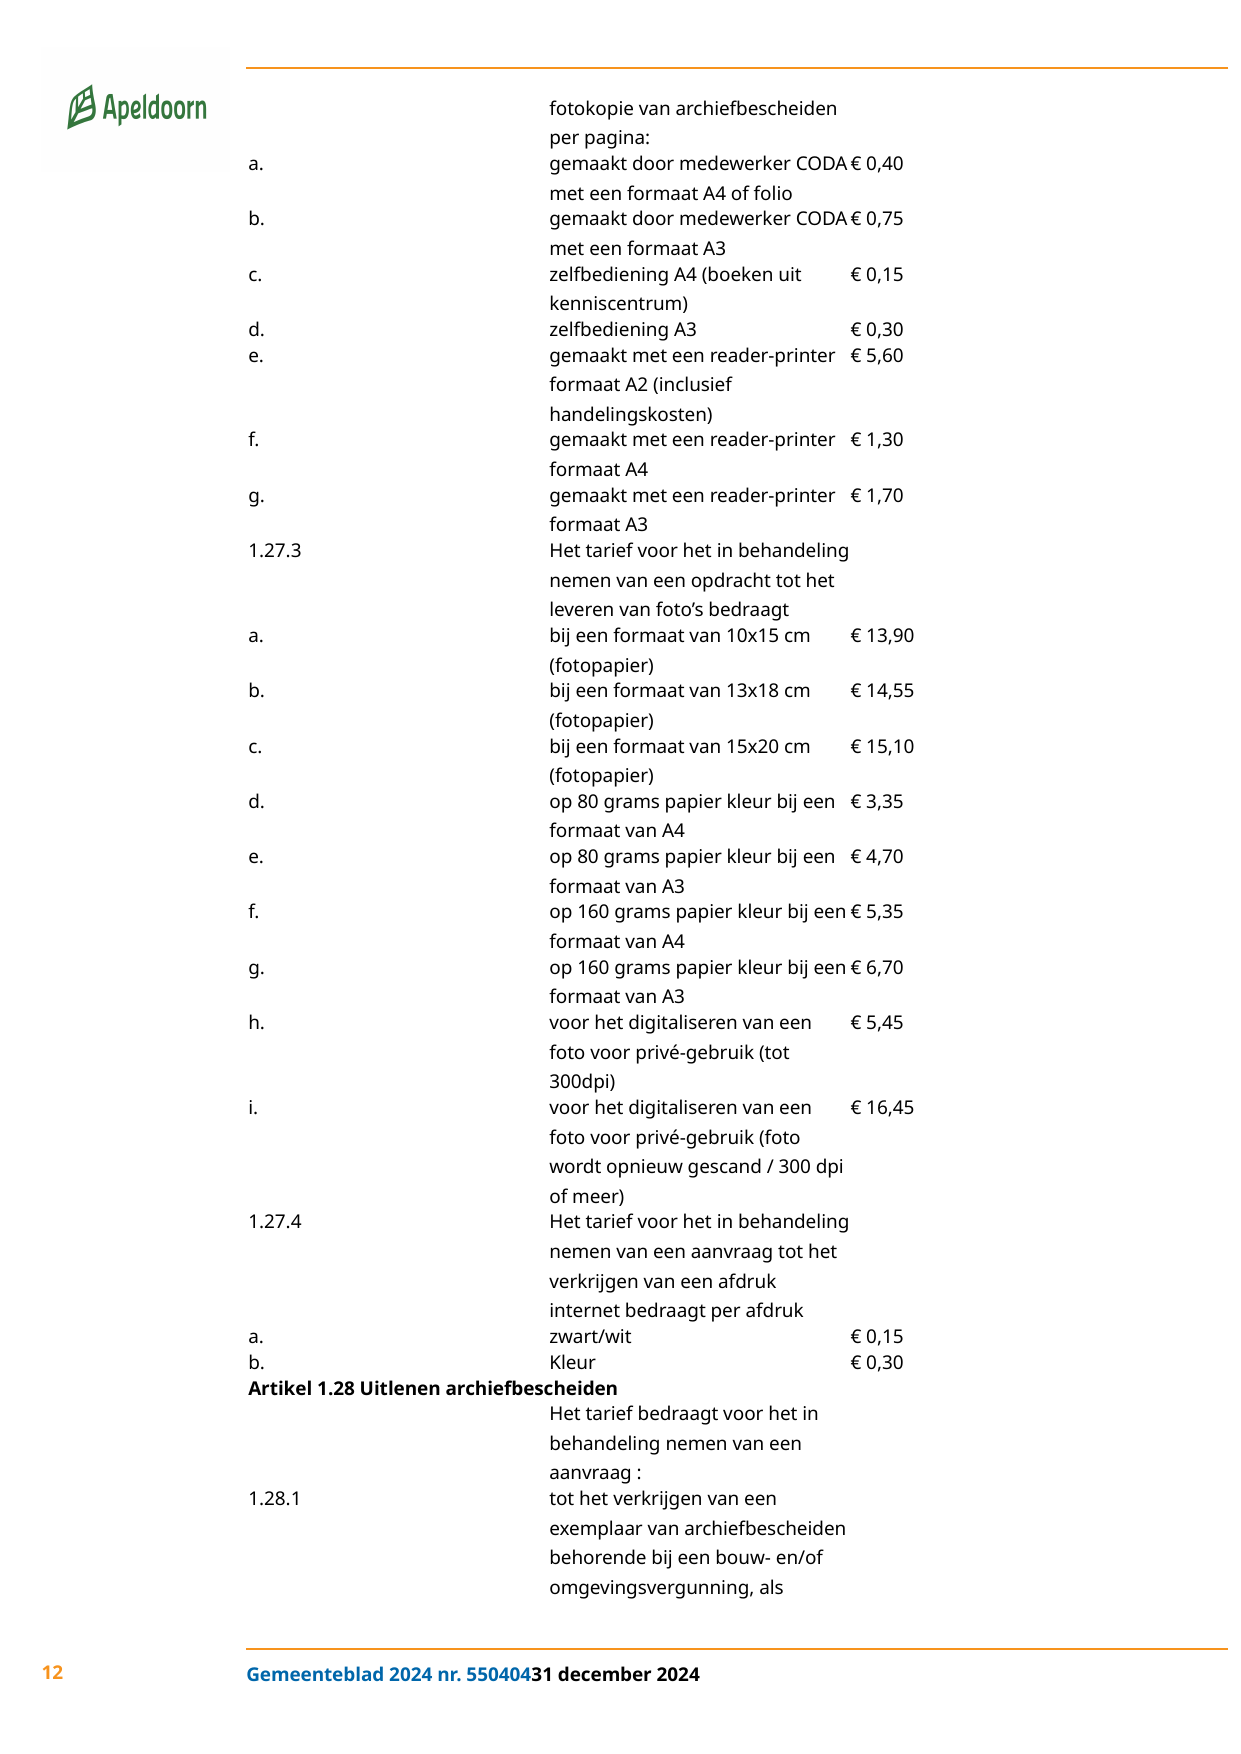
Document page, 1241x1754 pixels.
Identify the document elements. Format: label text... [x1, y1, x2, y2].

table_cell Het tarief voor het in behandeling nemen van een opdracht tot het leveren van foto’s bedraagt [549, 537, 850, 622]
table_cell € 0,40 [850, 150, 1152, 205]
table_cell e. [248, 844, 549, 899]
table_cell gemaakt met een reader-printer formaat A2 (inclusief handelingskosten) [549, 342, 850, 427]
table_cell zelfbediening A3 [549, 316, 850, 342]
table_cell fotokopie van archiefbescheiden per pagina: [549, 95, 850, 150]
table_cell voor het digitaliseren van een foto voor privé-gebruik (foto wordt opnieuw gescand / 300 dpi of meer) [549, 1094, 850, 1209]
table_cell Kleur [549, 1349, 850, 1375]
table_cell bij een formaat van 13x18 cm (fotopapier) [549, 678, 850, 733]
table_cell tot het verkrijgen van een exemplaar van archiefbescheiden behorende bij een bouw- en/of omgevingsvergunning, als [549, 1485, 850, 1600]
picture [41, 47, 231, 172]
table_cell € 14,55 [850, 678, 1152, 733]
table_cell f. [248, 427, 549, 482]
table_cell € 3,35 [850, 788, 1152, 843]
table_cell op 160 grams papier kleur bij een formaat van A3 [549, 954, 850, 1009]
table_cell b. [248, 678, 549, 733]
table_cell op 160 grams papier kleur bij een formaat van A4 [549, 899, 850, 954]
table_cell Artikel 1.28 Uitlenen archiefbescheiden [248, 1375, 1152, 1400]
table_cell € 0,30 [850, 316, 1152, 342]
table_cell € 5,60 [850, 342, 1152, 427]
table_cell gemaakt door medewerker CODA met een formaat A3 [549, 205, 850, 261]
table_cell c. [248, 261, 549, 316]
table_cell h. [248, 1009, 549, 1094]
table_cell b. [248, 1349, 549, 1375]
table_cell c. [248, 733, 549, 788]
table_cell gemaakt door medewerker CODA met een formaat A4 of folio [549, 150, 850, 205]
table_cell a. [248, 1323, 549, 1349]
table_cell € 1,30 [850, 427, 1152, 482]
table_cell [850, 1209, 1152, 1323]
table_cell [850, 537, 1152, 622]
table_cell bij een formaat van 10x15 cm (fotopapier) [549, 622, 850, 677]
table_cell gemaakt met een reader-printer formaat A4 [549, 427, 850, 482]
table_cell 1.27.3 [248, 537, 549, 622]
table_cell voor het digitaliseren van een foto voor privé-gebruik (tot 300dpi) [549, 1009, 850, 1094]
table_cell € 4,70 [850, 844, 1152, 899]
table_cell € 1,70 [850, 482, 1152, 537]
table_cell gemaakt met een reader-printer formaat A3 [549, 482, 850, 537]
table_cell g. [248, 482, 549, 537]
table_cell [248, 95, 549, 150]
table_cell € 16,45 [850, 1094, 1152, 1209]
table_cell € 15,10 [850, 733, 1152, 788]
table_cell d. [248, 788, 549, 843]
table_cell Het tarief bedraagt voor het in behandeling nemen van een aanvraag : [549, 1400, 850, 1485]
table_cell € 0,30 [850, 1349, 1152, 1375]
table_cell a. [248, 150, 549, 205]
table_cell € 5,45 [850, 1009, 1152, 1094]
table_cell 1.28.1 [248, 1485, 549, 1600]
table_cell op 80 grams papier kleur bij een formaat van A3 [549, 844, 850, 899]
table_cell Het tarief voor het in behandeling nemen van een aanvraag tot het verkrijgen van een afdruk internet bedraagt per afdruk [549, 1209, 850, 1323]
table_cell [248, 1400, 549, 1485]
table_cell e. [248, 342, 549, 427]
table_cell b. [248, 205, 549, 261]
table_cell € 5,35 [850, 899, 1152, 954]
table_cell f. [248, 899, 549, 954]
table_cell [850, 1485, 1152, 1600]
table_cell zwart/wit [549, 1323, 850, 1349]
table_cell [850, 95, 1152, 150]
table_cell € 0,75 [850, 205, 1152, 261]
table_cell [850, 1400, 1152, 1485]
table_cell d. [248, 316, 549, 342]
table_cell zelfbediening A4 (boeken uit kenniscentrum) [549, 261, 850, 316]
table_cell € 0,15 [850, 1323, 1152, 1349]
table_cell g. [248, 954, 549, 1009]
table_cell 1.27.4 [248, 1209, 549, 1323]
table_cell op 80 grams papier kleur bij een formaat van A4 [549, 788, 850, 843]
table_cell € 0,15 [850, 261, 1152, 316]
table_cell i. [248, 1094, 549, 1209]
table_cell € 6,70 [850, 954, 1152, 1009]
table_cell € 13,90 [850, 622, 1152, 677]
table_cell a. [248, 622, 549, 677]
table_cell bij een formaat van 15x20 cm (fotopapier) [549, 733, 850, 788]
